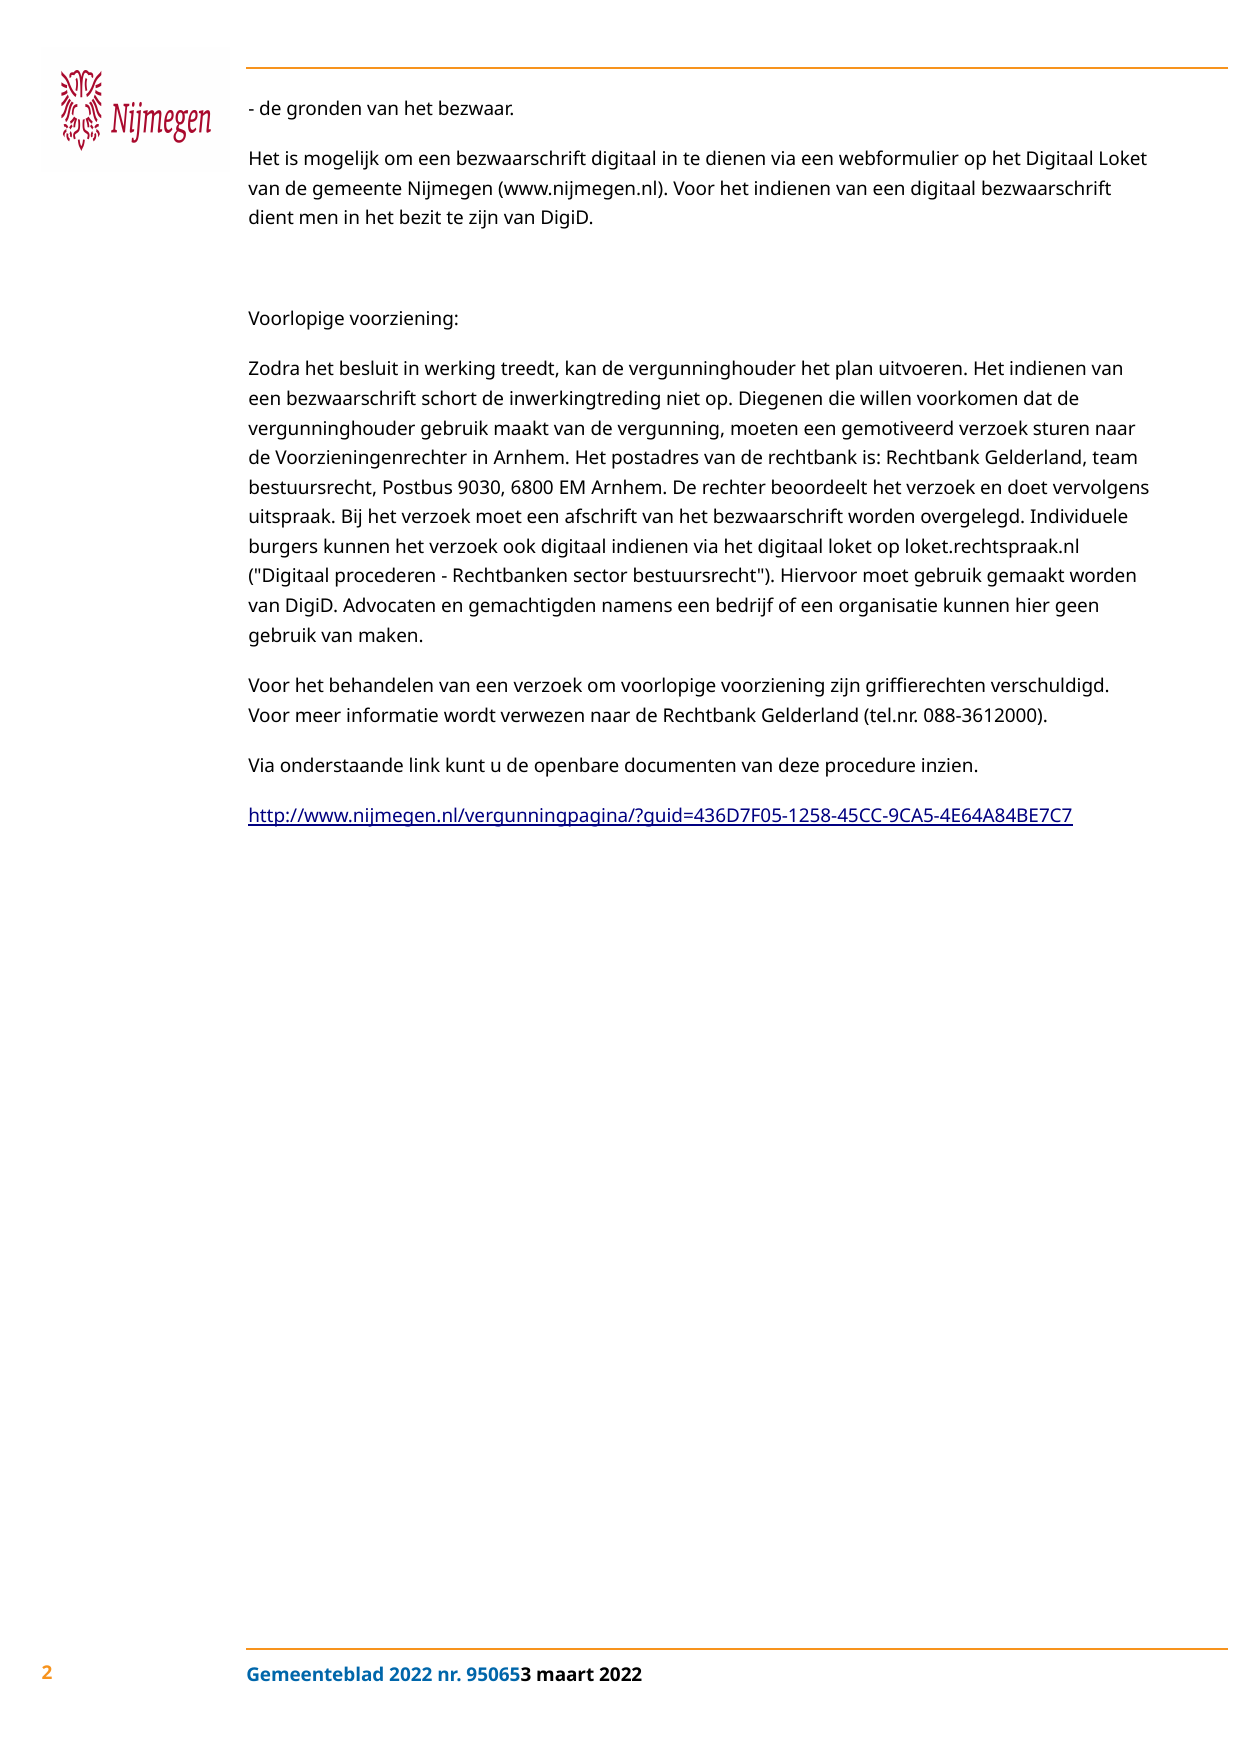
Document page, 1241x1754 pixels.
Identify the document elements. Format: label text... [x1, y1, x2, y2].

text Voorlopige voorziening: [248, 305, 1152, 331]
text Zodra het besluit in werking treedt, kan de vergunninghouder het plan uitvoeren. Het indienen van een bezwaarschrift schort de inwerkingtreding niet op. Diegenen die willen voorkomen dat de vergunninghouder gebruik maakt van de vergunning, moeten een gemotiveerd verzoek sturen naar de Voorzieningenrechter in Arnhem. Het postadres van de rechtbank is: Rechtbank Gelderland, team bestuursrecht, Postbus 9030, 6800 EM Arnhem. De rechter beoordeelt het verzoek en doet vervolgens uitspraak. Bij het verzoek moet een afschrift van het bezwaarschrift worden overgelegd. Individuele burgers kunnen het verzoek ook digitaal indienen via het digitaal loket op loket.rechtspraak.nl ("Digitaal procederen - Rechtbanken sector bestuursrecht"). Hiervoor moet gebruik gemaakt worden van DigiD. Advocaten en gemachtigden namens een bedrijf of een organisatie kunnen hier geen gebruik van maken. [248, 356, 1152, 648]
text Het is mogelijk om een bezwaarschrift digitaal in te dienen via een webformulier op het Digitaal Loket van de gemeente Nijmegen (www.nijmegen.nl). Voor het indienen van een digitaal bezwaarschrift dient men in het bezit te zijn van DigiD. [248, 145, 1152, 230]
text Voor het behandelen van een verzoek om voorlopige voorziening zijn griffierechten verschuldigd. Voor meer informatie wordt verwezen naar de Rechtbank Gelderland (tel.nr. 088-3612000). [248, 672, 1152, 728]
text Via onderstaande link kunt u de openbare documenten van deze procedure inzien. [248, 752, 1152, 778]
picture [41, 47, 231, 172]
text - de gronden van het bezwaar. [248, 95, 1152, 121]
text http://www.nijmegen.nl/vergunningpagina/?guid=436D7F05-1258-45CC-9CA5-4E64A84BE7C7 [248, 803, 1152, 828]
